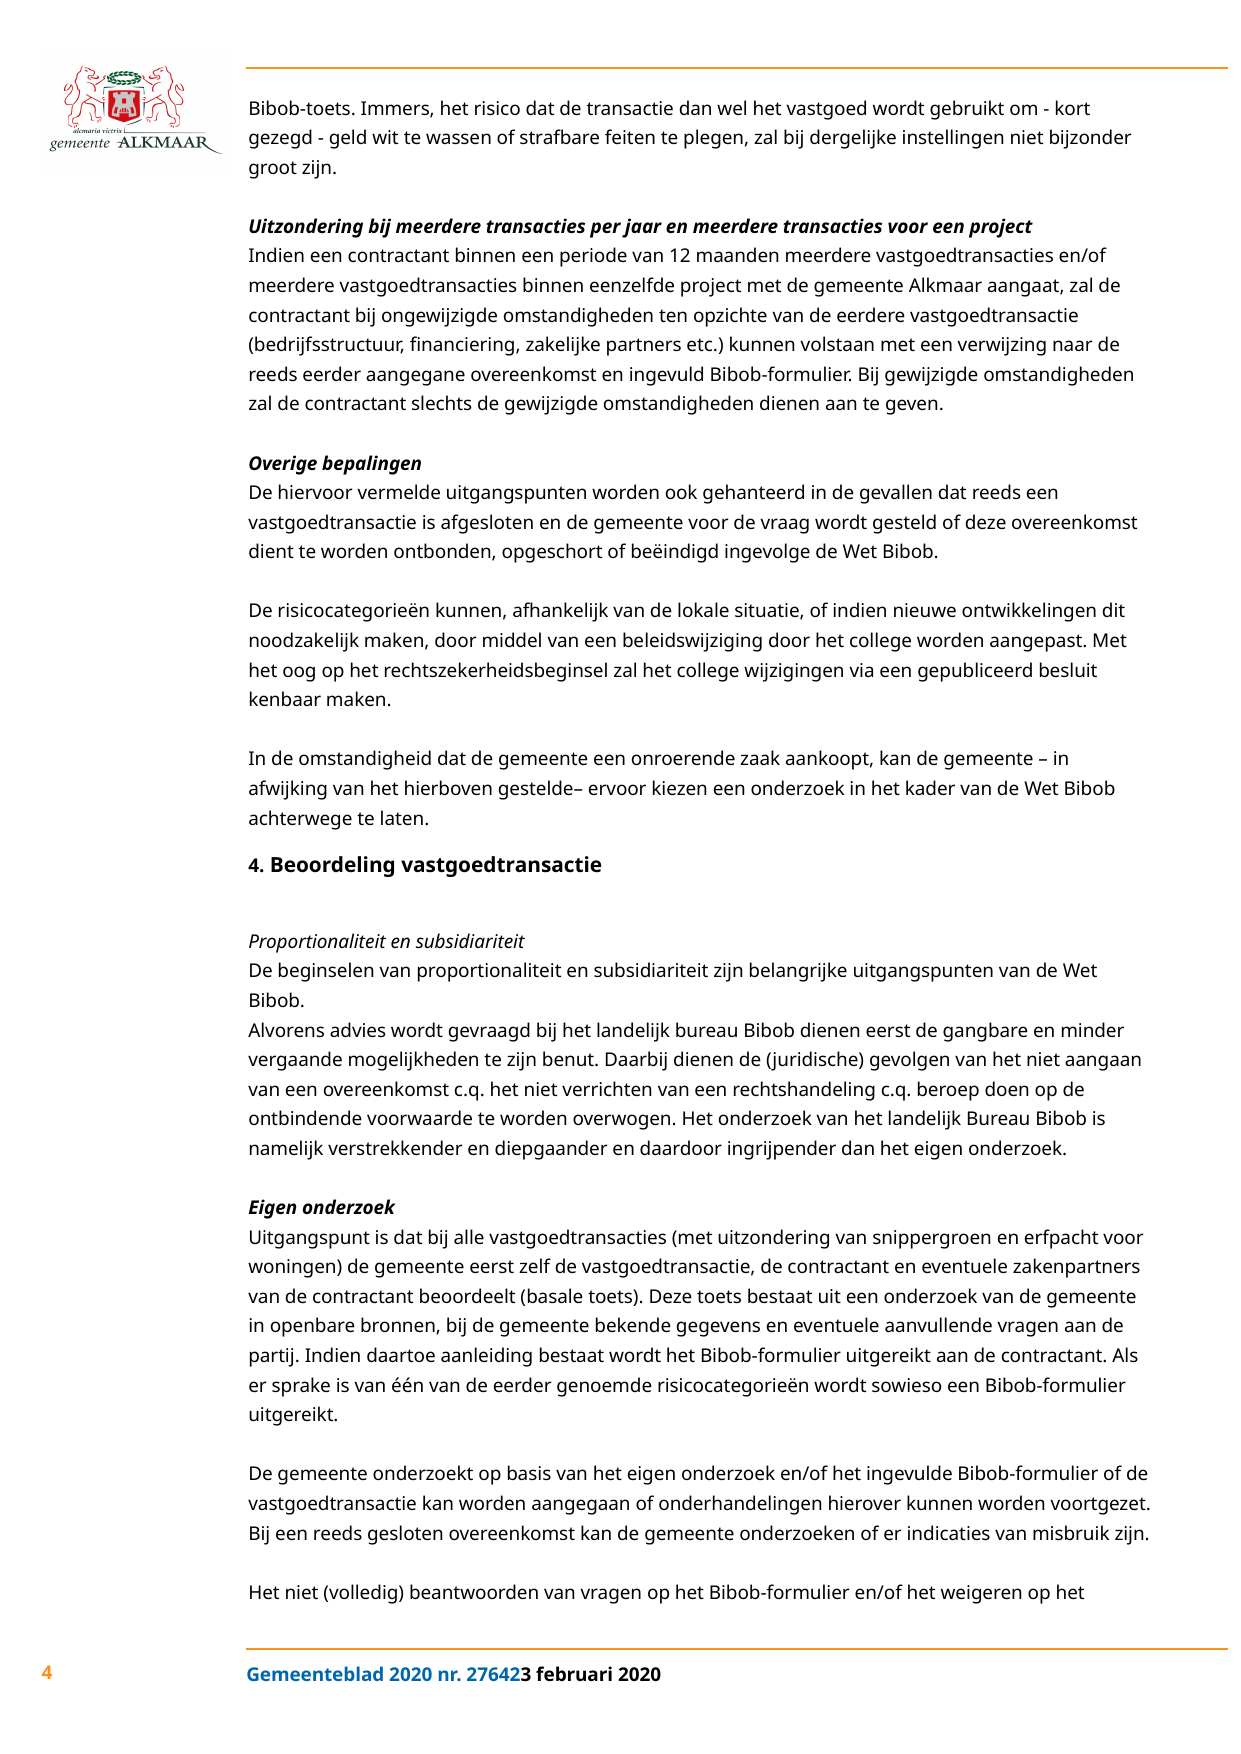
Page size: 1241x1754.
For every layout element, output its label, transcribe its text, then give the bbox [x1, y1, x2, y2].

text 4. Beoordeling vastgoedtransactie [248, 850, 1152, 879]
text In de omstandigheid dat de gemeente een onroerende zaak aankoopt, kan de gemeente – in afwijking van het hierboven gestelde– ervoor kiezen een onderzoek in het kader van de Wet Bibob achterwege te laten. [248, 746, 1152, 831]
text Indien een contractant binnen een periode van 12 maanden meerdere vastgoedtransacties en/of meerdere vastgoedtransacties binnen eenzelfde project met de gemeente Alkmaar aangaat, zal de contractant bij ongewijzigde omstandigheden ten opzichte van de eerdere vastgoedtransactie (bedrijfsstructuur, financiering, zakelijke partners etc.) kunnen volstaan met een verwijzing naar de reeds eerder aangegane overeenkomst en ingevuld Bibob-formulier. Bij gewijzigde omstandigheden zal de contractant slechts de gewijzigde omstandigheden dienen aan te geven. [248, 243, 1152, 416]
text Het niet (volledig) beantwoorden van vragen op het Bibob-formulier en/of het weigeren op het [248, 1579, 1152, 1605]
text Eigen onderzoek [248, 1194, 1152, 1220]
picture [41, 47, 231, 172]
text Proportionaliteit en subsidiariteit [248, 928, 1152, 954]
text De hiervoor vermelde uitgangspunten worden ook gehanteerd in de gevallen dat reeds een vastgoedtransactie is afgesloten en de gemeente voor de vraag wordt gesteld of deze overeenkomst dient te worden ontbonden, opgeschort of beëindigd ingevolge de Wet Bibob. [248, 479, 1152, 564]
text De gemeente onderzoekt op basis van het eigen onderzoek en/of het ingevulde Bibob-formulier of de vastgoedtransactie kan worden aangegaan of onderhandelingen hierover kunnen worden voortgezet. Bij een reeds gesloten overeenkomst kan de gemeente onderzoeken of er indicaties van misbruik zijn. [248, 1461, 1152, 1546]
text Alvorens advies wordt gevraagd bij het landelijk bureau Bibob dienen eerst de gangbare en minder vergaande mogelijkheden te zijn benut. Daarbij dienen de (juridische) gevolgen van het niet aangaan van een overeenkomst c.q. het niet verrichten van een rechtshandeling c.q. beroep doen op de ontbindende voorwaarde te worden overwogen. Het onderzoek van het landelijk Bureau Bibob is namelijk verstrekkender en diepgaander en daardoor ingrijpender dan het eigen onderzoek. [248, 1017, 1152, 1161]
text Uitgangspunt is dat bij alle vastgoedtransacties (met uitzondering van snippergroen en erfpacht voor woningen) de gemeente eerst zelf de vastgoedtransactie, de contractant en eventuele zakenpartners van de contractant beoordeelt (basale toets). Deze toets bestaat uit een onderzoek van de gemeente in openbare bronnen, bij de gemeente bekende gegevens en eventuele aanvullende vragen aan de partij. Indien daartoe aanleiding bestaat wordt het Bibob-formulier uitgereikt aan de contractant. Als er sprake is van één van de eerder genoemde risicocategorieën wordt sowieso een Bibob-formulier uitgereikt. [248, 1224, 1152, 1427]
text Bibob-toets. Immers, het risico dat de transactie dan wel het vastgoed wordt gebruikt om - kort gezegd - geld wit te wassen of strafbare feiten te plegen, zal bij dergelijke instellingen niet bijzonder groot zijn. [248, 95, 1152, 180]
text De risicocategorieën kunnen, afhankelijk van de lokale situatie, of indien nieuwe ontwikkelingen dit noodzakelijk maken, door middel van een beleidswijziging door het college worden aangepast. Met het oog op het rechtszekerheidsbeginsel zal het college wijzigingen via een gepubliceerd besluit kenbaar maken. [248, 598, 1152, 712]
text De beginselen van proportionaliteit en subsidiariteit zijn belangrijke uitgangspunten van de Wet Bibob. [248, 958, 1152, 1013]
text Overige bepalingen [248, 450, 1152, 476]
text Uitzondering bij meerdere transacties per jaar en meerdere transacties voor een project [248, 213, 1152, 239]
